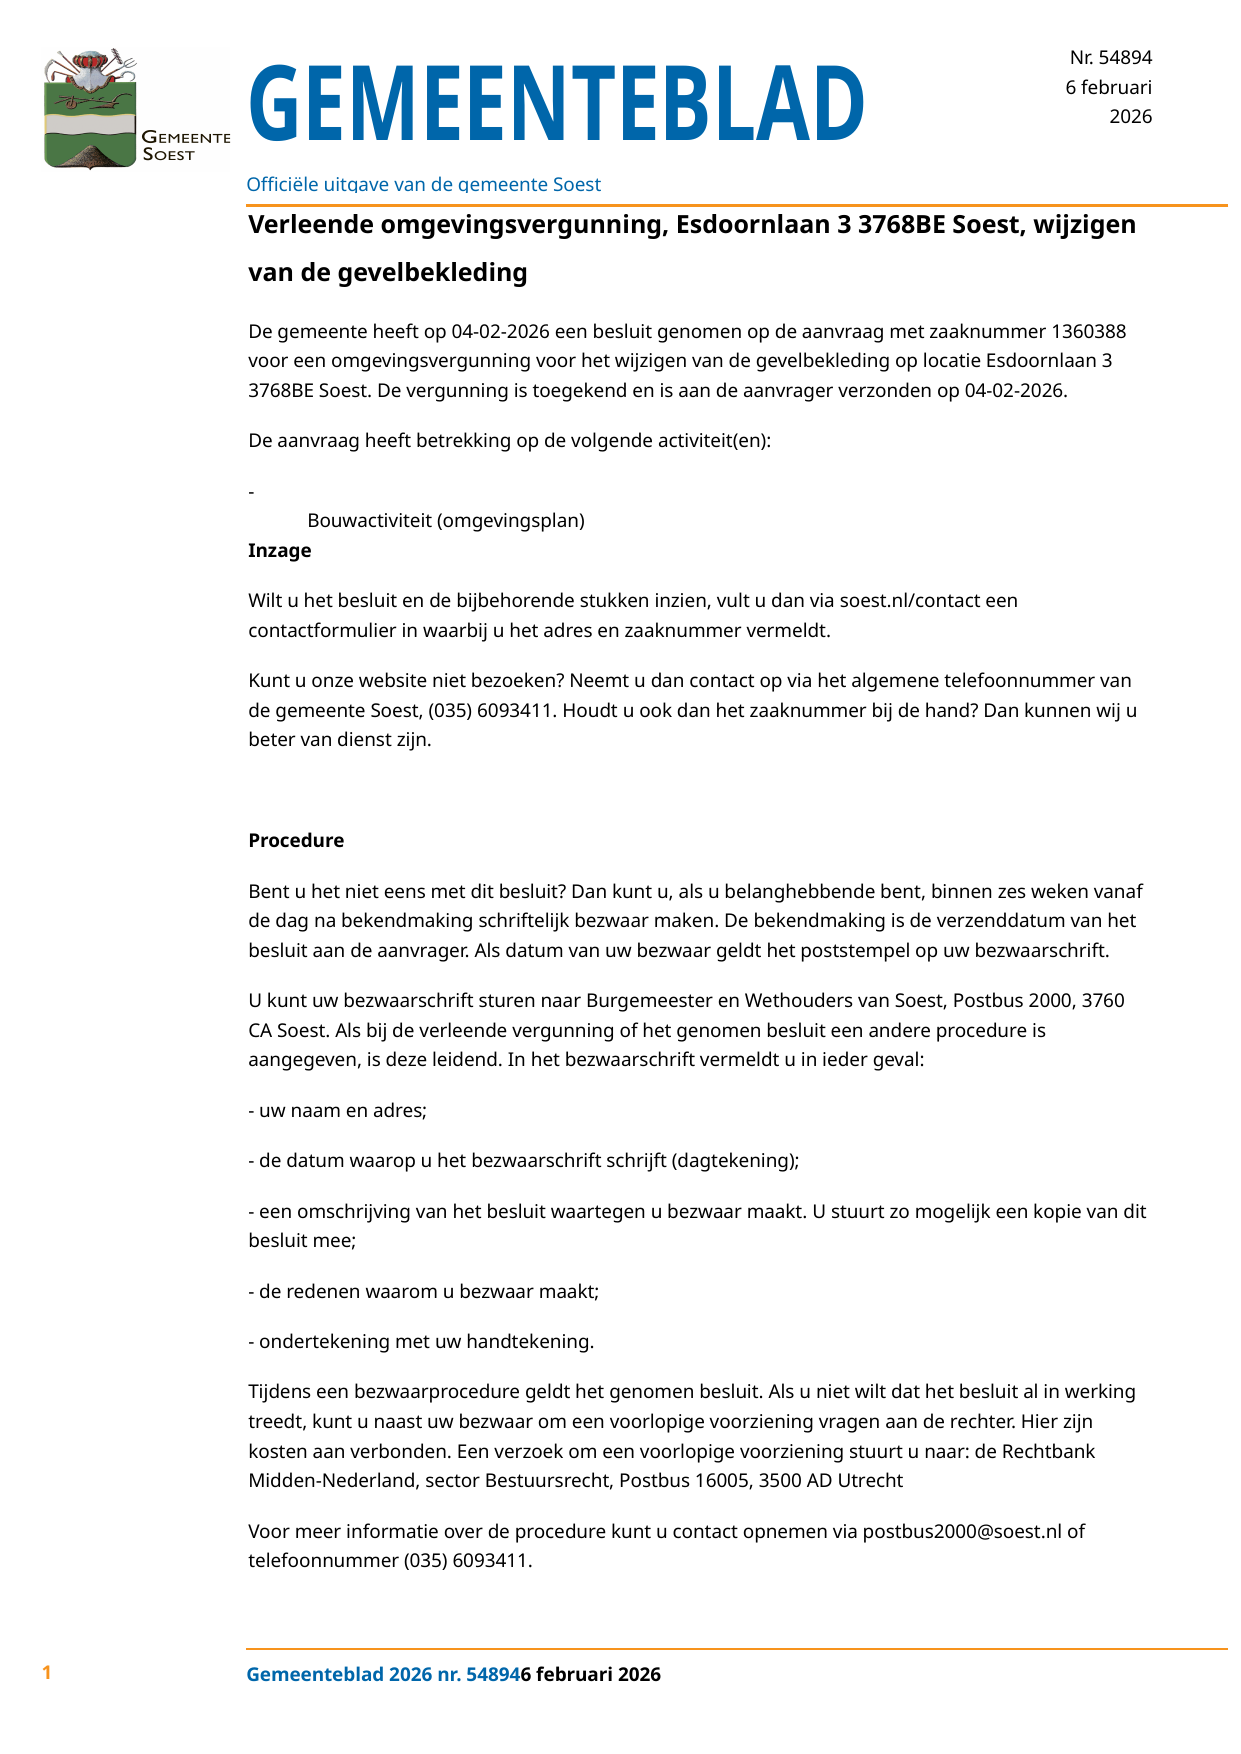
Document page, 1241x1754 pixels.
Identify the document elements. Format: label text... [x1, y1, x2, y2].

text Wilt u het besluit en de bijbehorende stukken inzien, vult u dan via soest.nl/contact een contactformulier in waarbij u het adres en zaaknummer vermeldt. [248, 587, 1152, 643]
text Inzage [248, 537, 1152, 563]
text - de redenen waarom u bezwaar maakt; [248, 1278, 1152, 1304]
text U kunt uw bezwaarschrift sturen naar Burgemeester en Wethouders van Soest, Postbus 2000, 3760 CA Soest. Als bij de verleende vergunning of het genomen besluit een andere procedure is aangegeven, is deze leidend. In het bezwaarschrift vermeldt u in ieder geval: [248, 987, 1152, 1072]
text De aanvraag heeft betrekking op de volgende activiteit(en): [248, 427, 1152, 453]
text - uw naam en adres; [248, 1097, 1152, 1123]
text Kunt u onze website niet bezoeken? Neemt u dan contact op via het algemene telefoonnummer van de gemeente Soest, (035) 6093411. Houdt u ook dan het zaaknummer bij de hand? Dan kunnen wij u beter van dienst zijn. [248, 667, 1152, 752]
list Bouwactiviteit (omgevingsplan) [248, 507, 1152, 533]
text Tijdens een bezwaarprocedure geldt het genomen besluit. Als u niet wilt dat het besluit al in werking treedt, kunt u naast uw bezwaar om een voorlopige voorziening vragen aan de rechter. Hier zijn kosten aan verbonden. Een verzoek om een voorlopige voorziening stuurt u naar: de Rechtbank Midden-Nederland, sector Bestuursrecht, Postbus 16005, 3500 AD Utrecht [248, 1379, 1152, 1493]
text Bent u het niet eens met dit besluit? Dan kunt u, als u belanghebbende bent, binnen zes weken vanaf de dag na bekendmaking schriftelijk bezwaar maken. De bekendmaking is de verzenddatum van het besluit aan de aanvrager. Als datum van uw bezwaar geldt het poststempel op uw bezwaarschrift. [248, 878, 1152, 963]
text Procedure [248, 827, 1152, 853]
text - een omschrijving van het besluit waartegen u bezwaar maakt. U stuurt zo mogelijk een kopie van dit besluit mee; [248, 1198, 1152, 1253]
text - de datum waarop u het bezwaarschrift schrijft (dagtekening); [248, 1147, 1152, 1173]
text De gemeente heeft op 04-02-2026 een besluit genomen op de aanvraag met zaaknummer 1360388 voor een omgevingsvergunning voor het wijzigen van de gevelbekleding op locatie Esdoornlaan 3 3768BE Soest. De vergunning is toegekend en is aan de aanvrager verzonden op 04-02-2026. [248, 318, 1152, 403]
text - ondertekening met uw handtekening. [248, 1328, 1152, 1354]
text Voor meer informatie over de procedure kunt u contact opnemen via postbus2000@soest.nl of telefoonnummer (035) 6093411. [248, 1518, 1152, 1573]
text Verleende omgevingsvergunning, Esdoornlaan 3 3768BE Soest, wijzigen van de gevelbekleding [248, 207, 1152, 288]
picture [41, 47, 231, 172]
